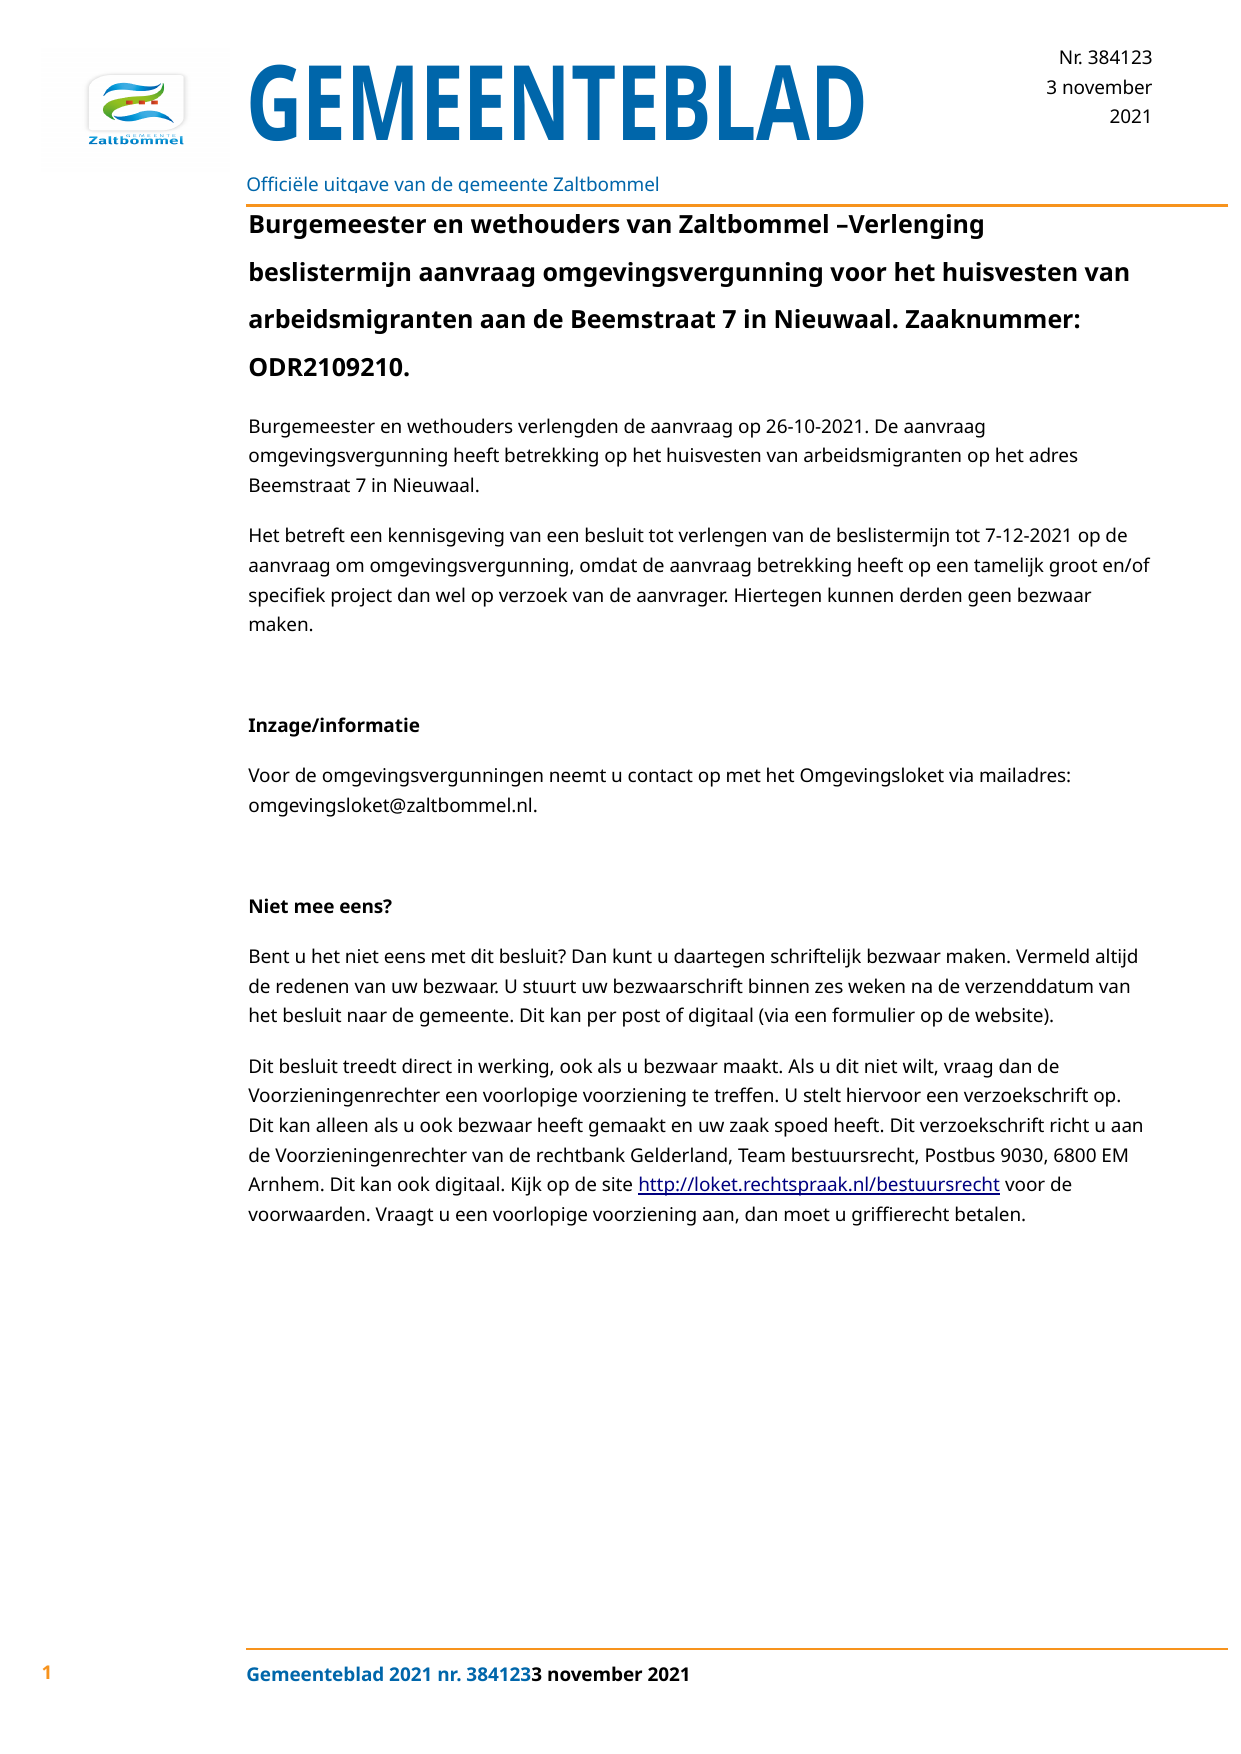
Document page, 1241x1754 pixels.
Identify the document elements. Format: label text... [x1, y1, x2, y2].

text Dit besluit treedt direct in werking, ook als u bezwaar maakt. Als u dit niet wilt, vraag dan de Voorzieningenrechter een voorlopige voorziening te treffen. U stelt hiervoor een verzoekschrift op. Dit kan alleen als u ook bezwaar heeft gemaakt en uw zaak spoed heeft. Dit verzoekschrift richt u aan de Voorzieningenrechter van de rechtbank Gelderland, Team bestuursrecht, Postbus 9030, 6800 EM Arnhem. Dit kan ook digitaal. Kijk op de site http://loket.rechtspraak.nl/bestuursrecht voor de voorwaarden. Vraagt u een voorlopige voorziening aan, dan moet u griffierecht betalen. [248, 1053, 1152, 1227]
text Inzage/informatie [248, 712, 1152, 738]
picture [41, 47, 231, 172]
text Burgemeester en wethouders van Zaltbommel –Verlenging beslistermijn aanvraag omgevingsvergunning voor het huisvesten van arbeidsmigranten aan de Beemstraat 7 in Nieuwaal. Zaaknummer: ODR2109210. [248, 207, 1152, 384]
text Burgemeester en wethouders verlengden de aanvraag op 26-10-2021. De aanvraag omgevingsvergunning heeft betrekking op het huisvesten van arbeidsmigranten op het adres Beemstraat 7 in Nieuwaal. [248, 413, 1152, 498]
text Voor de omgevingsvergunningen neemt u contact op met het Omgevingsloket via mailadres: omgevingsloket@zaltbommel.nl. [248, 763, 1152, 818]
text Niet mee eens? [248, 893, 1152, 919]
text Bent u het niet eens met dit besluit? Dan kunt u daartegen schriftelijk bezwaar maken. Vermeld altijd de redenen van uw bezwaar. U stuurt uw bezwaarschrift binnen zes weken na de verzenddatum van het besluit naar de gemeente. Dit kan per post of digitaal (via een formulier op de website). [248, 943, 1152, 1028]
text Het betreft een kennisgeving van een besluit tot verlengen van de beslistermijn tot 7-12-2021 op de aanvraag om omgevingsvergunning, omdat de aanvraag betrekking heeft op een tamelijk groot en/of specifiek project dan wel op verzoek van de aanvrager. Hiertegen kunnen derden geen bezwaar maken. [248, 523, 1152, 637]
